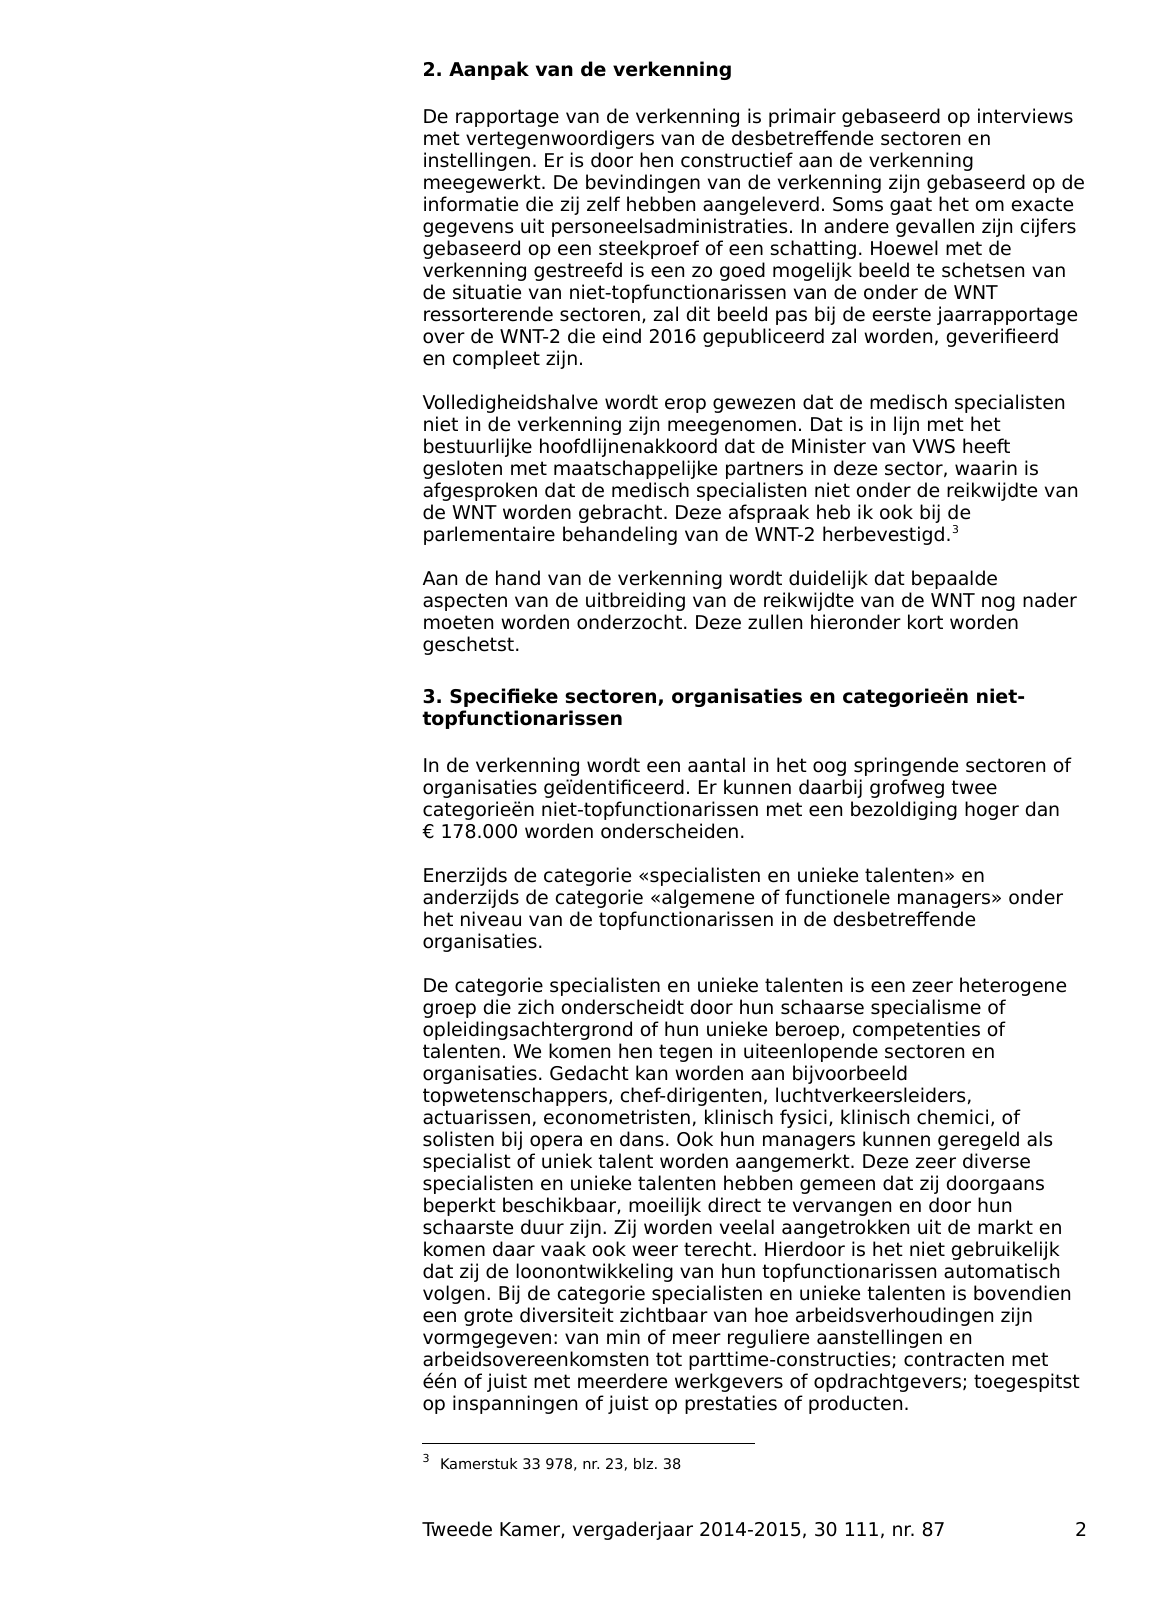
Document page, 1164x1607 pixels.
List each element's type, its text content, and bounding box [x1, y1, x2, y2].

text De rapportage van de verkenning is primair gebaseerd op interviews met vertegenwoordigers van de desbetreffende sectoren en instellingen. Er is door hen constructief aan de verkenning meegewerkt. De bevindingen van de verkenning zijn gebaseerd op de informatie die zij zelf hebben aangeleverd. Soms gaat het om exacte gegevens uit personeelsadministraties. In andere gevallen zijn cijfers gebaseerd op een steekproef of een schatting. Hoewel met de verkenning gestreefd is een zo goed mogelijk beeld te schetsen van de situatie van niet-topfunctionarissen van de onder de WNT ressorterende sectoren, zal dit beeld pas bij de eerste jaarrapportage over de WNT-2 die eind 2016 gepubliceerd zal worden, geverifieerd en compleet zijn. [422, 106, 1087, 370]
subtitle 2. Aanpak van de verkenning [422, 59, 1087, 81]
subtitle 3. Specifieke sectoren, organisaties en categorieën niet-topfunctionarissen [422, 686, 1087, 730]
text In de verkenning wordt een aantal in het oog springende sectoren of organisaties geïdentificeerd. Er kunnen daarbij grofweg twee categorieën niet-topfunctionarissen met een bezoldiging hoger dan € 178.000 worden onderscheiden. [422, 755, 1087, 843]
text Kamerstuk 33 978, nr. 23, blz. 38 [422, 1452, 1087, 1474]
text Volledigheidshalve wordt erop gewezen dat de medisch specialisten niet in de verkenning zijn meegenomen. Dat is in lijn met het bestuurlijke hoofdlijnenakkoord dat de Minister van VWS heeft gesloten met maatschappelijke partners in deze sector, waarin is afgesproken dat de medisch specialisten niet onder de reikwijdte van de WNT worden gebracht. Deze afspraak heb ik ook bij de parlementaire behandeling van de WNT-2 herbevestigd. [422, 392, 1087, 546]
text De categorie specialisten en unieke talenten is een zeer heterogene groep die zich onderscheidt door hun schaarse specialisme of opleidingsachtergrond of hun unieke beroep, competenties of talenten. We komen hen tegen in uiteenlopende sectoren en organisaties. Gedacht kan worden aan bijvoorbeeld topwetenschappers, chef-dirigenten, luchtverkeersleiders, actuarissen, econometristen, klinisch fysici, klinisch chemici, of solisten bij opera en dans. Ook hun managers kunnen geregeld als specialist of uniek talent worden aangemerkt. Deze zeer diverse specialisten en unieke talenten hebben gemeen dat zij doorgaans beperkt beschikbaar, moeilijk direct te vervangen en door hun schaarste duur zijn. Zij worden veelal aangetrokken uit de markt en komen daar vaak ook weer terecht. Hierdoor is het niet gebruikelijk dat zij de loonontwikkeling van hun topfunctionarissen automatisch volgen. Bij de categorie specialisten en unieke talenten is bovendien een grote diversiteit zichtbaar van hoe arbeidsverhoudingen zijn vormgegeven: van min of meer reguliere aanstellingen en arbeidsovereenkomsten tot parttime-constructies; contracten met één of juist met meerdere werkgevers of opdrachtgevers; toegespitst op inspanningen of juist op prestaties of producten. [422, 975, 1087, 1415]
text Enerzijds de categorie «specialisten en unieke talenten» en anderzijds de categorie «algemene of functionele managers» onder het niveau van de topfunctionarissen in de desbetreffende organisaties. [422, 865, 1087, 953]
text Aan de hand van de verkenning wordt duidelijk dat bepaalde aspecten van de uitbreiding van de reikwijdte van de WNT nog nader moeten worden onderzocht. Deze zullen hieronder kort worden geschetst. [422, 568, 1087, 656]
